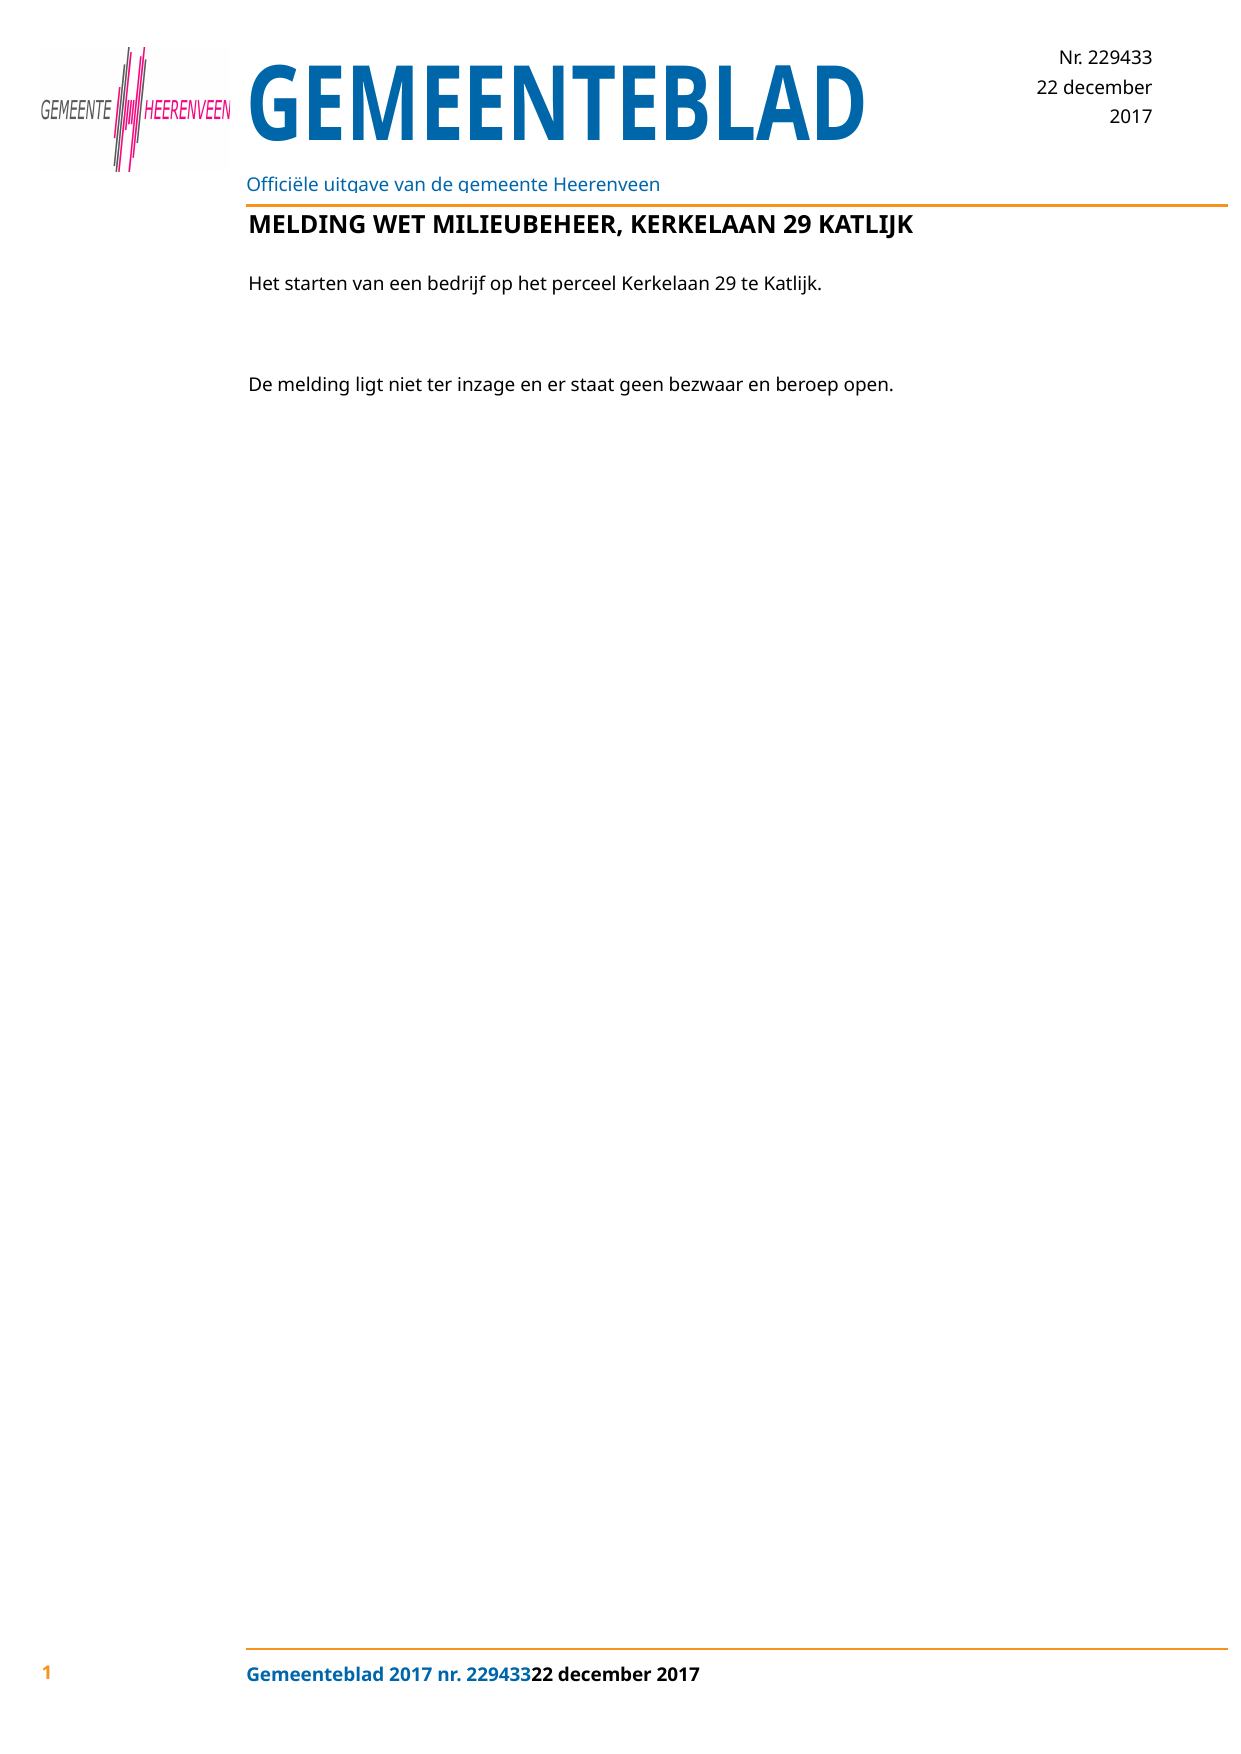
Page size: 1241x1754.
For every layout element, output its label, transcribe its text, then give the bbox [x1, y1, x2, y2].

text De melding ligt niet ter inzage en er staat geen bezwaar en beroep open. [248, 371, 1152, 397]
text Het starten van een bedrijf op het perceel Kerkelaan 29 te Katlijk. [248, 270, 1152, 296]
text MELDING WET MILIEUBEHEER, KERKELAAN 29 KATLIJK [248, 207, 1152, 241]
picture [41, 47, 231, 172]
